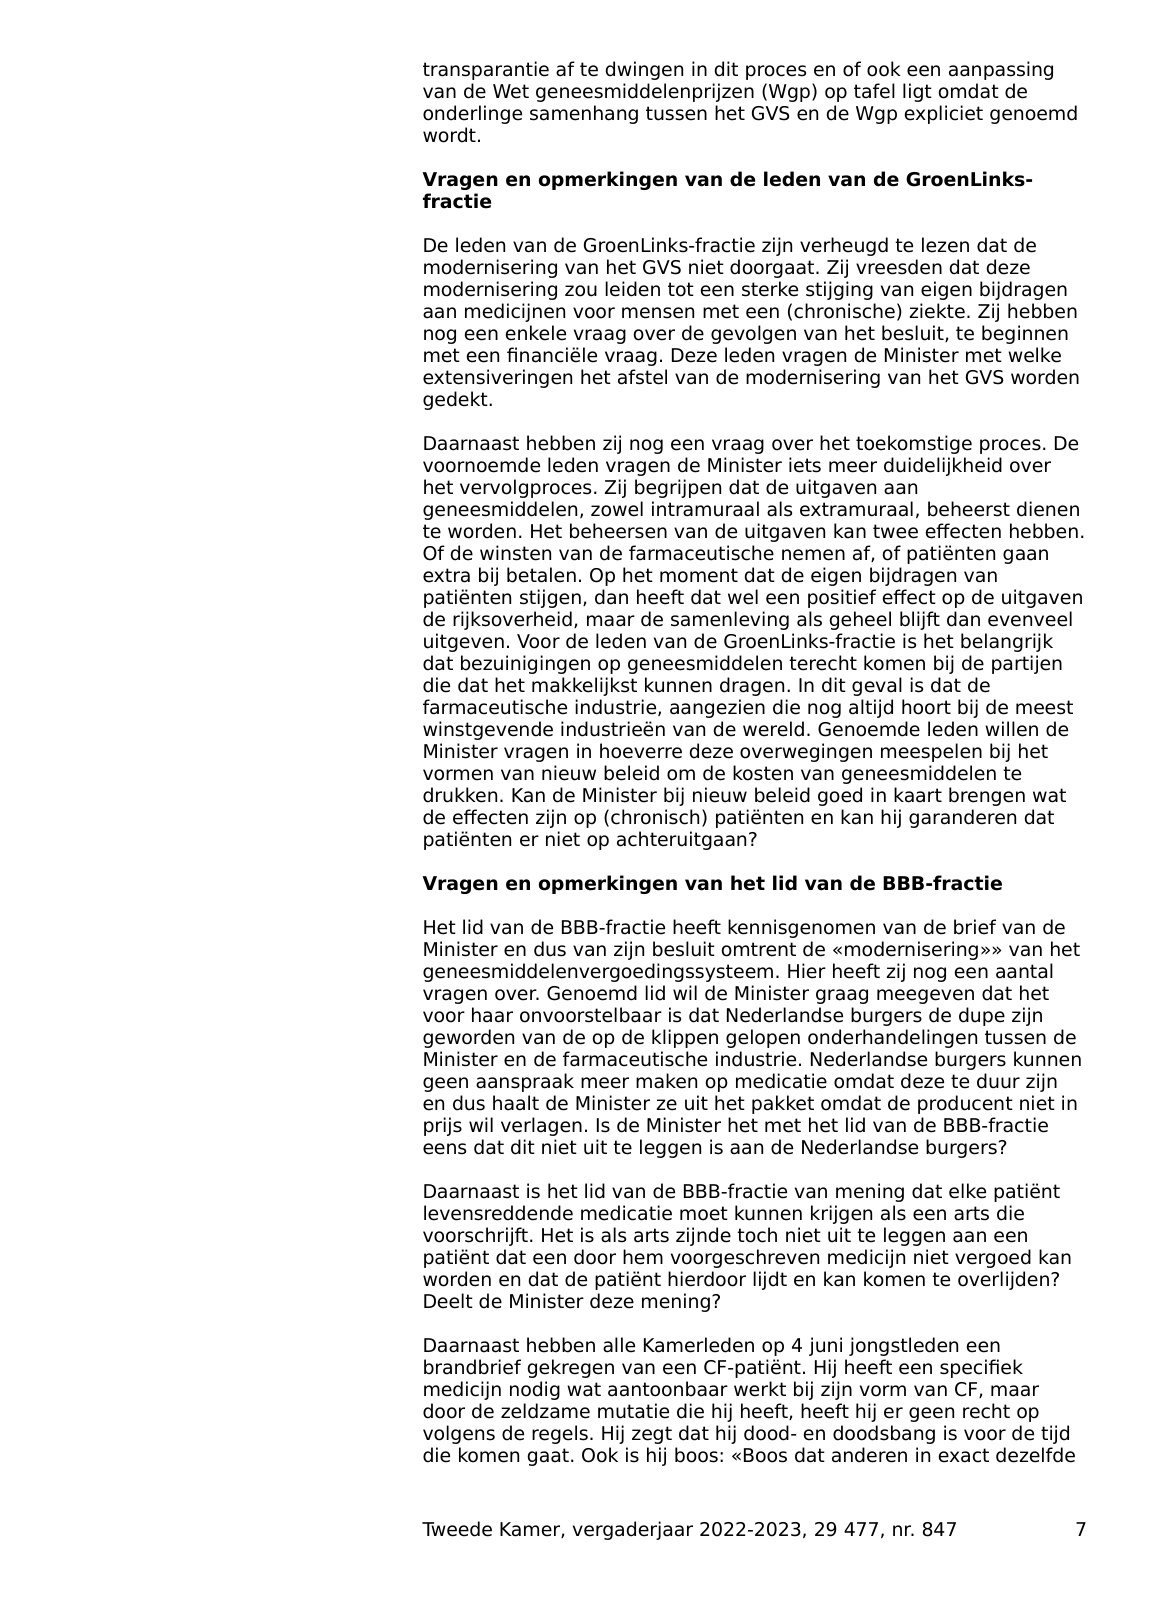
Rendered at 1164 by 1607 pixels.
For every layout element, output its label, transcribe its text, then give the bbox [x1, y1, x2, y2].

subtitle Vragen en opmerkingen van de leden van de GroenLinks-fractie [422, 169, 1087, 213]
text Het lid van de BBB-fractie heeft kennisgenomen van de brief van de Minister en dus van zijn besluit omtrent de «modernisering»» van het geneesmiddelenvergoedingssysteem. Hier heeft zij nog een aantal vragen over. Genoemd lid wil de Minister graag meegeven dat het voor haar onvoorstelbaar is dat Nederlandse burgers de dupe zijn geworden van de op de klippen gelopen onderhandelingen tussen de Minister en de farmaceutische industrie. Nederlandse burgers kunnen geen aanspraak meer maken op medicatie omdat deze te duur zijn en dus haalt de Minister ze uit het pakket omdat de producent niet in prijs wil verlagen. Is de Minister het met het lid van de BBB-fractie eens dat dit niet uit te leggen is aan de Nederlandse burgers? [422, 917, 1087, 1159]
text Daarnaast hebben zij nog een vraag over het toekomstige proces. De voornoemde leden vragen de Minister iets meer duidelijkheid over het vervolgproces. Zij begrijpen dat de uitgaven aan geneesmiddelen, zowel intramuraal als extramuraal, beheerst dienen te worden. Het beheersen van de uitgaven kan twee effecten hebben. Of de winsten van de farmaceutische nemen af, of patiënten gaan extra bij betalen. Op het moment dat de eigen bijdragen van patiënten stijgen, dan heeft dat wel een positief effect op de uitgaven de rijksoverheid, maar de samenleving als geheel blijft dan evenveel uitgeven. Voor de leden van de GroenLinks-fractie is het belangrijk dat bezuinigingen op geneesmiddelen terecht komen bij de partijen die dat het makkelijkst kunnen dragen. In dit geval is dat de farmaceutische industrie, aangezien die nog altijd hoort bij de meest winstgevende industrieën van de wereld. Genoemde leden willen de Minister vragen in hoeverre deze overwegingen meespelen bij het vormen van nieuw beleid om de kosten van geneesmiddelen te drukken. Kan de Minister bij nieuw beleid goed in kaart brengen wat de effecten zijn op (chronisch) patiënten en kan hij garanderen dat patiënten er niet op achteruitgaan? [422, 433, 1087, 851]
subtitle Vragen en opmerkingen van het lid van de BBB-fractie [422, 873, 1087, 895]
text De leden van de GroenLinks-fractie zijn verheugd te lezen dat de modernisering van het GVS niet doorgaat. Zij vreesden dat deze modernisering zou leiden tot een sterke stijging van eigen bijdragen aan medicijnen voor mensen met een (chronische) ziekte. Zij hebben nog een enkele vraag over de gevolgen van het besluit, te beginnen met een financiële vraag. Deze leden vragen de Minister met welke extensiveringen het afstel van de modernisering van het GVS worden gedekt. [422, 235, 1087, 411]
text Daarnaast is het lid van de BBB-fractie van mening dat elke patiënt levensreddende medicatie moet kunnen krijgen als een arts die voorschrijft. Het is als arts zijnde toch niet uit te leggen aan een patiënt dat een door hem voorgeschreven medicijn niet vergoed kan worden en dat de patiënt hierdoor lijdt en kan komen te overlijden? Deelt de Minister deze mening? [422, 1181, 1087, 1313]
text transparantie af te dwingen in dit proces en of ook een aanpassing van de Wet geneesmiddelenprijzen (Wgp) op tafel ligt omdat de onderlinge samenhang tussen het GVS en de Wgp expliciet genoemd wordt. [422, 59, 1087, 147]
text Daarnaast hebben alle Kamerleden op 4 juni jongstleden een brandbrief gekregen van een CF-patiënt. Hij heeft een specifiek medicijn nodig wat aantoonbaar werkt bij zijn vorm van CF, maar door de zeldzame mutatie die hij heeft, heeft hij er geen recht op volgens de regels. Hij zegt dat hij dood- en doodsbang is voor de tijd die komen gaat. Ook is hij boos: «Boos dat anderen in exact dezelfde [422, 1335, 1087, 1467]
